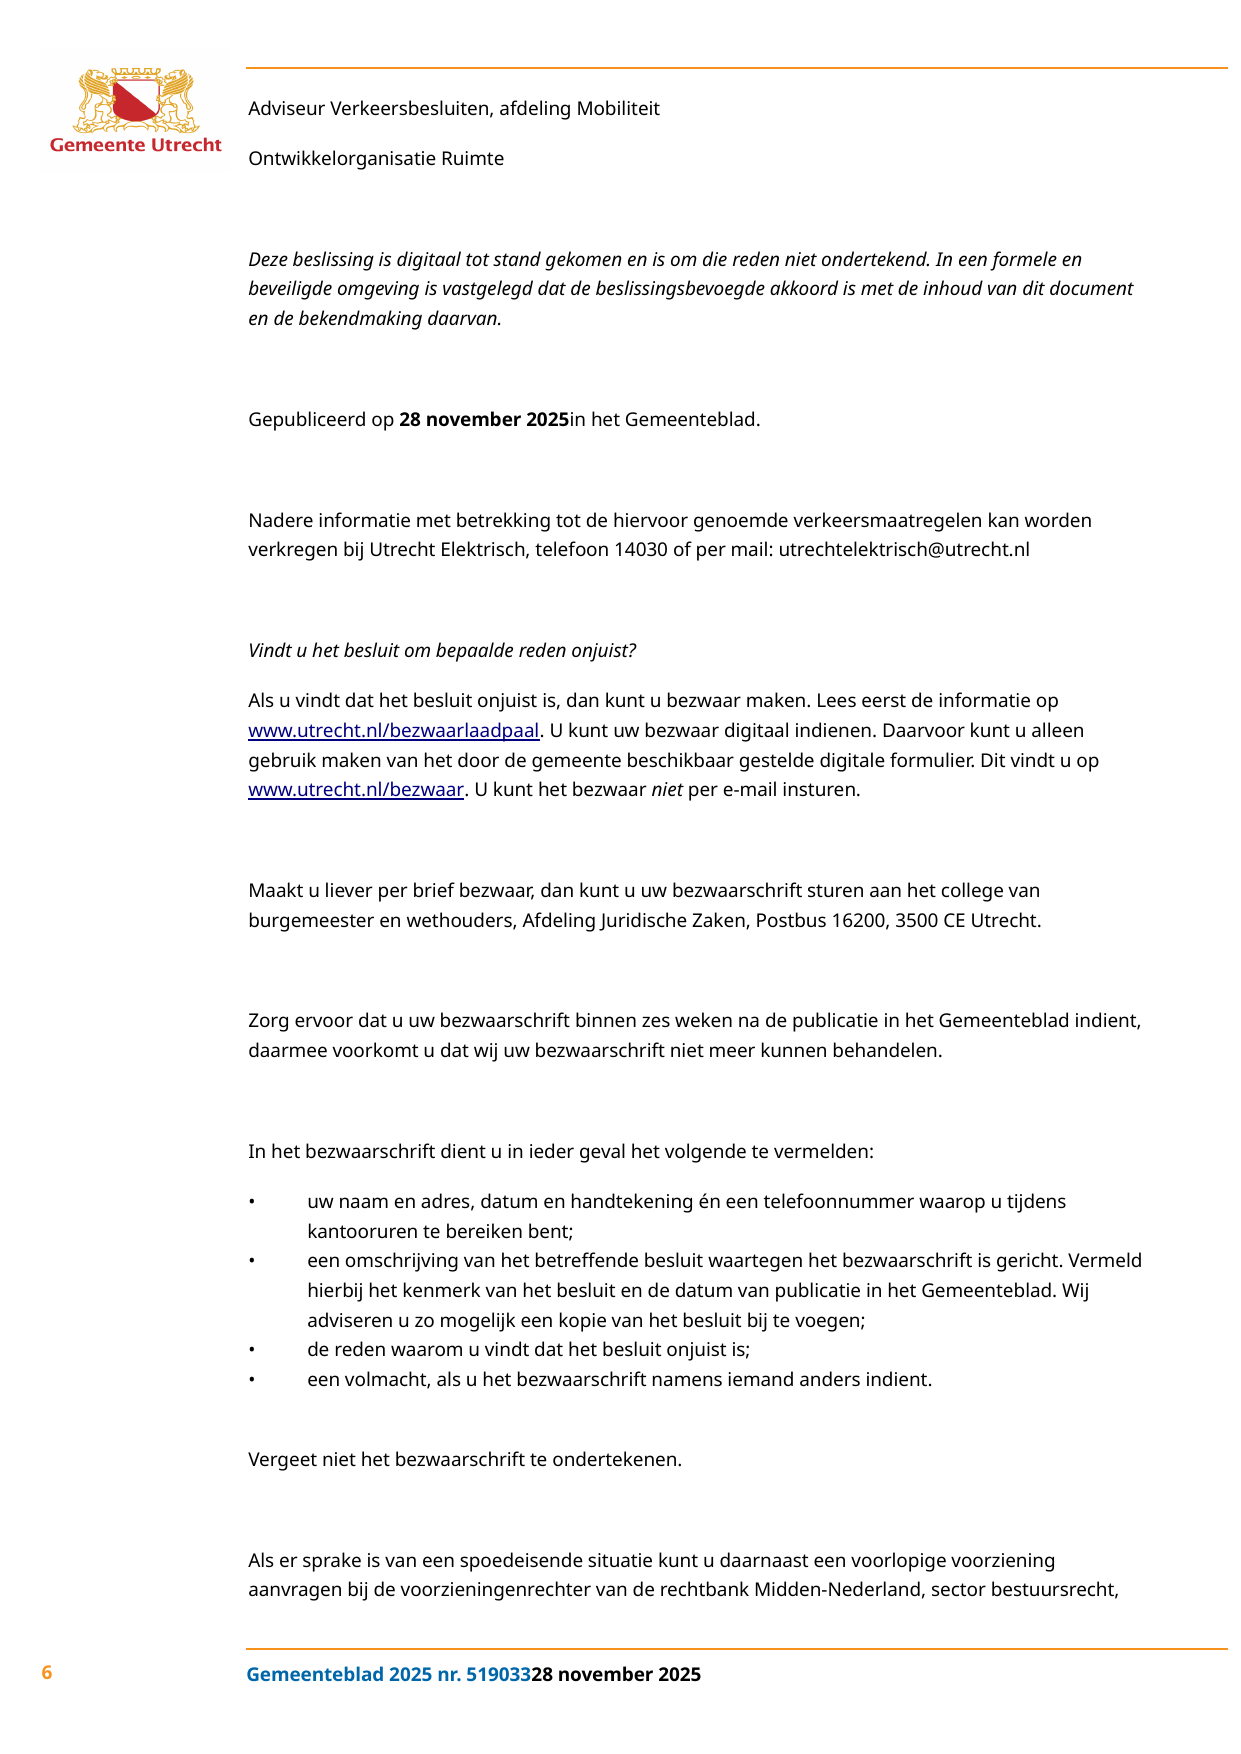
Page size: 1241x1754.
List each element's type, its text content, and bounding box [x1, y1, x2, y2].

text Gepubliceerd op 28 november 2025in het Gemeenteblad. [248, 406, 1152, 432]
list een omschrijving van het betreffende besluit waartegen het bezwaarschrift is gericht. Vermeld hierbij het kenmerk van het besluit en de datum van publicatie in het Gemeenteblad. Wij adviseren u zo mogelijk een kopie van het besluit bij te voegen; [248, 1248, 1152, 1333]
text Als er sprake is van een spoedeisende situatie kunt u daarnaast een voorlopige voorziening aanvragen bij de voorzieningenrechter van de rechtbank Midden-Nederland, sector bestuursrecht, [248, 1547, 1152, 1602]
text Zorg ervoor dat u uw bezwaarschrift binnen zes weken na de publicatie in het Gemeenteblad indient, daarmee voorkomt u dat wij uw bezwaarschrift niet meer kunnen behandelen. [248, 1008, 1152, 1063]
list een volmacht, als u het bezwaarschrift namens iemand anders indient. [248, 1366, 1152, 1392]
text Vergeet niet het bezwaarschrift te ondertekenen. [248, 1446, 1152, 1472]
text Deze beslissing is digitaal tot stand gekomen en is om die reden niet ondertekend. In een formele en beveiligde omgeving is vastgelegd dat de beslissingsbevoegde akkoord is met de inhoud van dit document en de bekendmaking daarvan. [248, 246, 1152, 331]
text Adviseur Verkeersbesluiten, afdeling Mobiliteit [248, 95, 1152, 121]
text In het bezwaarschrift dient u in ieder geval het volgende te vermelden: [248, 1138, 1152, 1164]
text Nadere informatie met betrekking tot de hiervoor genoemde verkeersmaatregelen kan worden verkregen bij Utrecht Elektrisch, telefoon 14030 of per mail: utrechtelektrisch@utrecht.nl [248, 507, 1152, 562]
text Ontwikkelorganisatie Ruimte [248, 145, 1152, 171]
text Als u vindt dat het besluit onjuist is, dan kunt u bezwaar maken. Lees eerst de informatie op www.utrecht.nl/bezwaarlaadpaal. U kunt uw bezwaar digitaal indienen. Daarvoor kunt u alleen gebruik maken van het door de gemeente beschikbaar gestelde digitale formulier. Dit vindt u op www.utrecht.nl/bezwaar. U kunt het bezwaar niet per e-mail insturen. [248, 688, 1152, 802]
text Maakt u liever per brief bezwaar, dan kunt u uw bezwaarschrift sturen aan het college van burgemeester en wethouders, Afdeling Juridische Zaken, Postbus 16200, 3500 CE Utrecht. [248, 877, 1152, 933]
list de reden waarom u vindt dat het besluit onjuist is; [248, 1336, 1152, 1362]
list uw naam en adres, datum en handtekening én een telefoonnummer waarop u tijdens kantooruren te bereiken bent; [248, 1188, 1152, 1244]
picture [41, 47, 231, 172]
text Vindt u het besluit om bepaalde reden onjuist? [248, 637, 1152, 663]
